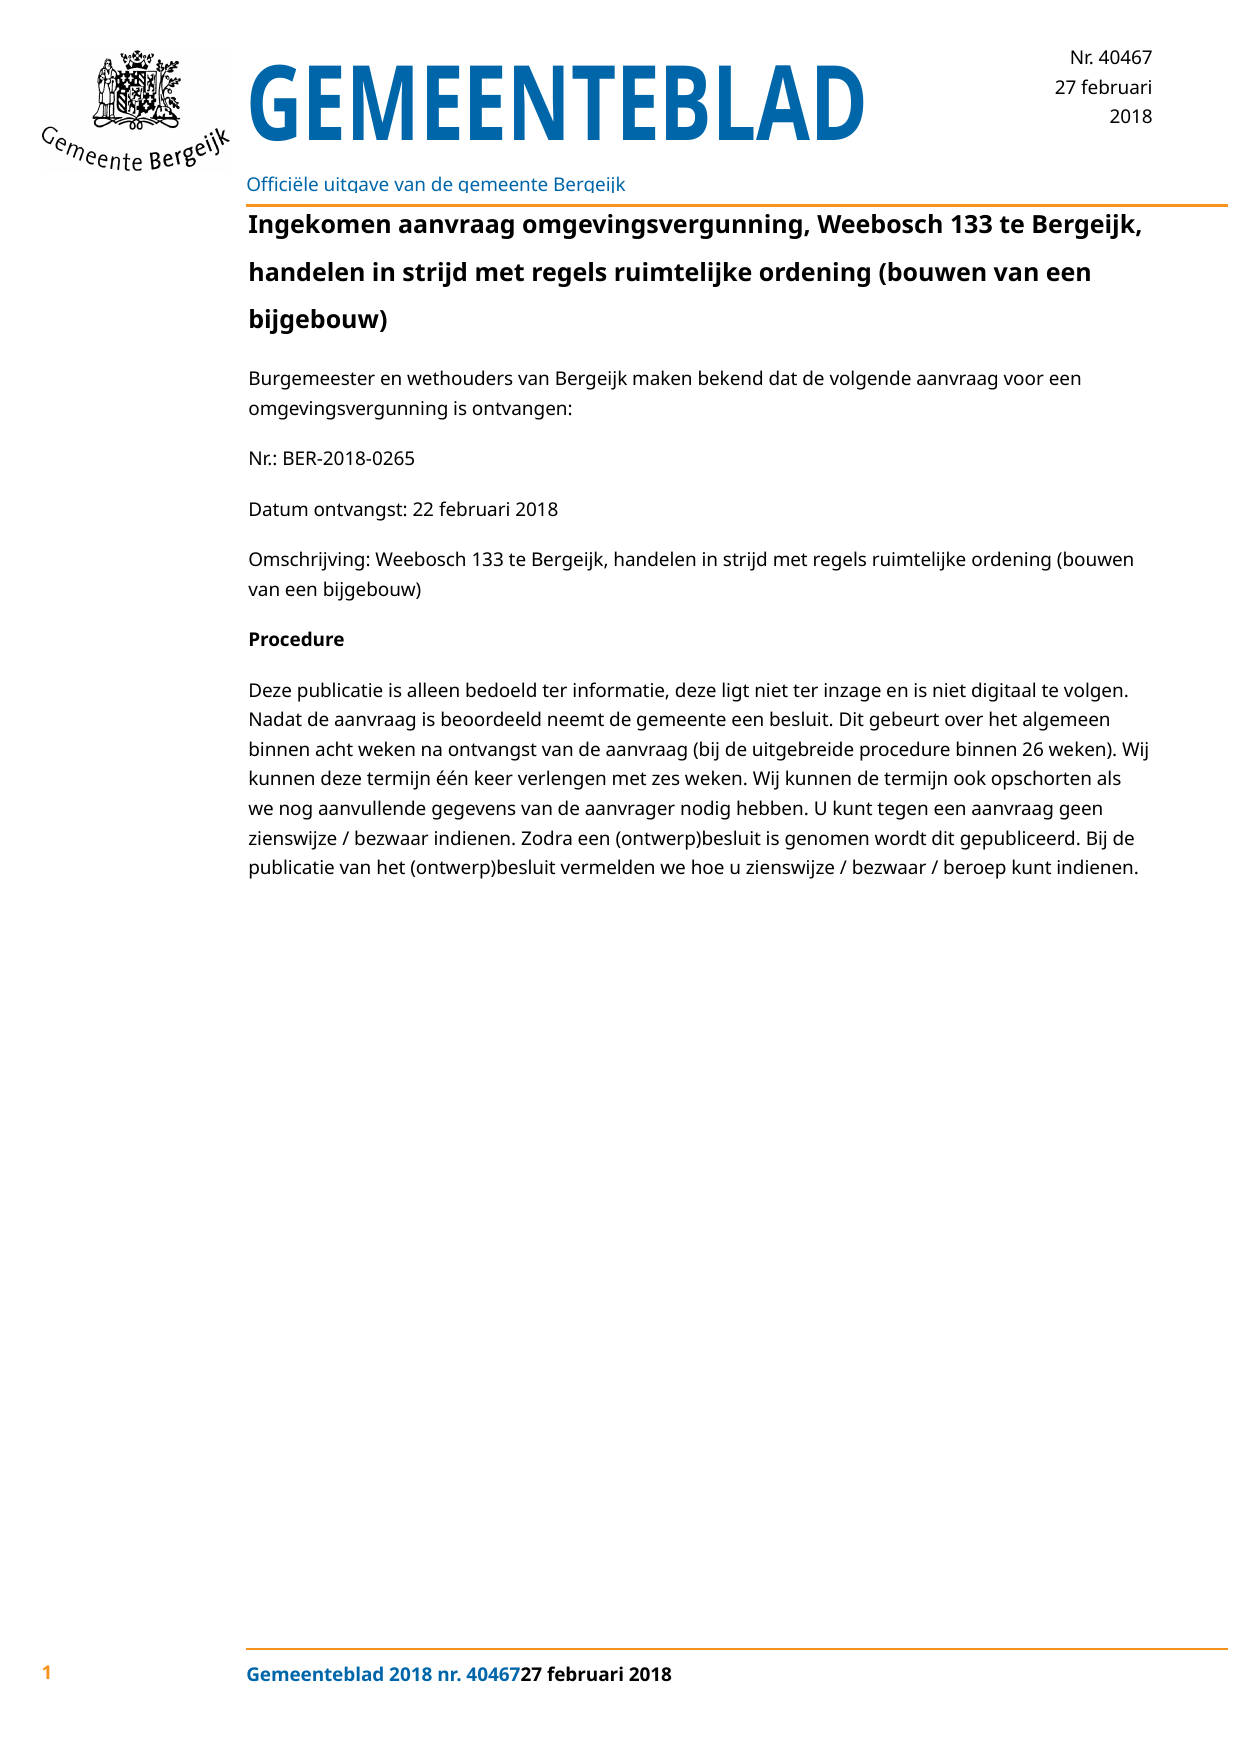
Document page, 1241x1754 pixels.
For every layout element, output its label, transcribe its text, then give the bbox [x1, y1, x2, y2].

text Nr.: BER-2018-0265 [248, 446, 1152, 471]
text Ingekomen aanvraag omgevingsvergunning, Weebosch 133 te Bergeijk, handelen in strijd met regels ruimtelijke ordening (bouwen van een bijgebouw) [248, 207, 1152, 336]
text Omschrijving: Weebosch 133 te Bergeijk, handelen in strijd met regels ruimtelijke ordening (bouwen van een bijgebouw) [248, 546, 1152, 602]
text Procedure [248, 626, 1152, 652]
picture [41, 47, 231, 172]
text Datum ontvangst: 22 februari 2018 [248, 496, 1152, 522]
text Deze publicatie is alleen bedoeld ter informatie, deze ligt niet ter inzage en is niet digitaal te volgen. Nadat de aanvraag is beoordeeld neemt de gemeente een besluit. Dit gebeurt over het algemeen binnen acht weken na ontvangst van de aanvraag (bij de uitgebreide procedure binnen 26 weken). Wij kunnen deze termijn één keer verlengen met zes weken. Wij kunnen de termijn ook opschorten als we nog aanvullende gegevens van de aanvrager nodig hebben. U kunt tegen een aanvraag geen zienswijze / bezwaar indienen. Zodra een (ontwerp)besluit is genomen wordt dit gepubliceerd. Bij de publicatie van het (ontwerp)besluit vermelden we hoe u zienswijze / bezwaar / beroep kunt indienen. [248, 677, 1152, 880]
text Burgemeester en wethouders van Bergeijk maken bekend dat de volgende aanvraag voor een omgevingsvergunning is ontvangen: [248, 366, 1152, 421]
